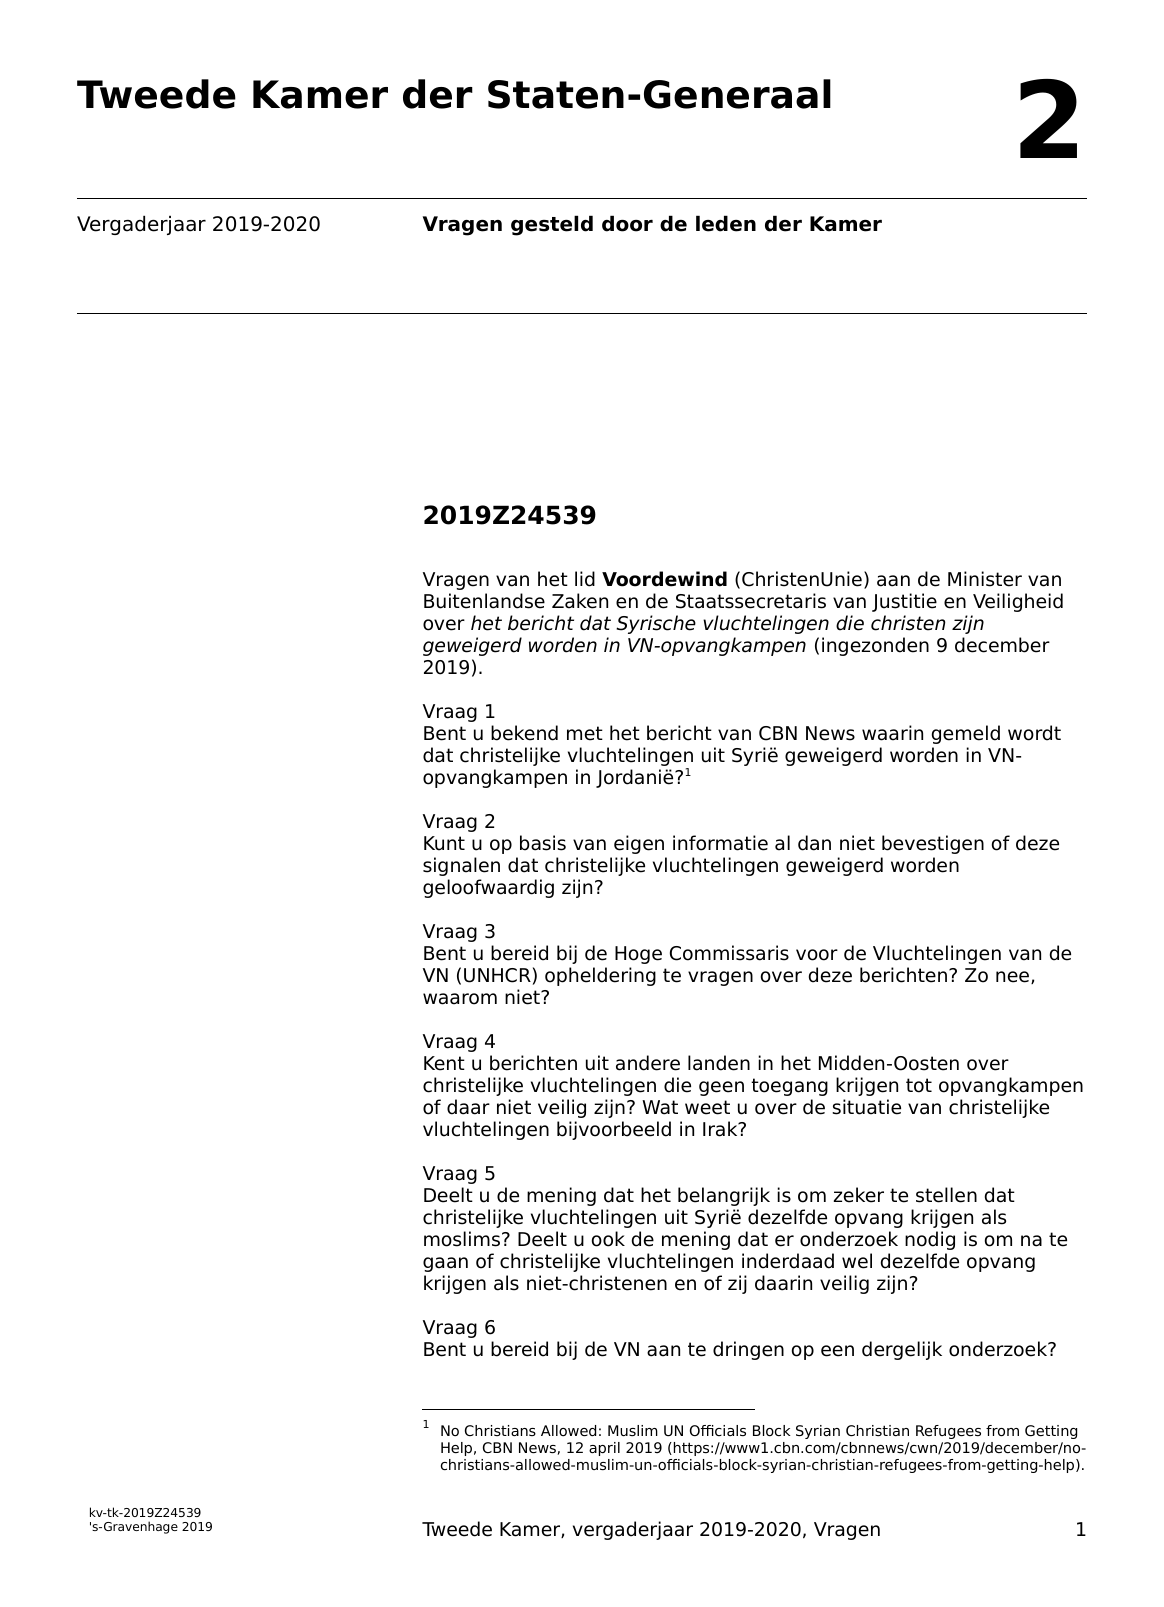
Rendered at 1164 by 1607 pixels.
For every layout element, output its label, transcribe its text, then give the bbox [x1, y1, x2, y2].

text Vraag 3 [422, 921, 1087, 943]
table_cell Vragen gesteld door de leden der Kamer [422, 199, 1087, 313]
table_header 2 [886, 59, 1087, 198]
text 2019Z24539 [422, 501, 1087, 531]
text Kent u berichten uit andere landen in het Midden-Oosten over christelijke vluchtelingen die geen toegang krijgen tot opvangkampen of daar niet veilig zijn? Wat weet u over de situatie van christelijke vluchtelingen bijvoorbeeld in Irak? [422, 1053, 1087, 1141]
text No Christians Allowed: Muslim UN Officials Block Syrian Christian Refugees from Getting Help, CBN News, 12 april 2019 (https://www1.cbn.com/cbnnews/cwn/2019/december/no-christians-allowed-muslim-un-officials-block-syrian-christian-refugees-from-getting-help). [422, 1418, 1087, 1474]
text Bent u bekend met het bericht van CBN News waarin gemeld wordt dat christelijke vluchtelingen uit Syrië geweigerd worden in VN-opvangkampen in Jordanië? [422, 723, 1087, 789]
table_header Tweede Kamer der Staten-Generaal [77, 59, 886, 198]
text Vraag 5 [422, 1163, 1087, 1185]
text Vragen van het lid Voordewind (ChristenUnie) aan de Minister van Buitenlandse Zaken en de Staatssecretaris van Justitie en Veiligheid over het bericht dat Syrische vluchtelingen die christen zijn geweigerd worden in VN-opvangkampen (ingezonden 9 december 2019). [422, 569, 1087, 679]
text Vraag 6 [422, 1317, 1087, 1339]
text kv-tk-2019Z24539 [88, 1506, 323, 1520]
table_cell Vergaderjaar 2019-2020 [77, 199, 422, 313]
text Bent u bereid bij de VN aan te dringen op een dergelijk onderzoek? [422, 1339, 1087, 1361]
text Vraag 4 [422, 1031, 1087, 1053]
text Kunt u op basis van eigen informatie al dan niet bevestigen of deze signalen dat christelijke vluchtelingen geweigerd worden geloofwaardig zijn? [422, 833, 1087, 899]
text Bent u bereid bij de Hoge Commissaris voor de Vluchtelingen van de VN (UNHCR) opheldering te vragen over deze berichten? Zo nee, waarom niet? [422, 943, 1087, 1009]
text Vraag 1 [422, 701, 1087, 723]
text Vraag 2 [422, 811, 1087, 833]
text 's-Gravenhage 2019 [88, 1520, 323, 1534]
text Deelt u de mening dat het belangrijk is om zeker te stellen dat christelijke vluchtelingen uit Syrië dezelfde opvang krijgen als moslims? Deelt u ook de mening dat er onderzoek nodig is om na te gaan of christelijke vluchtelingen inderdaad wel dezelfde opvang krijgen als niet-christenen en of zij daarin veilig zijn? [422, 1185, 1087, 1295]
